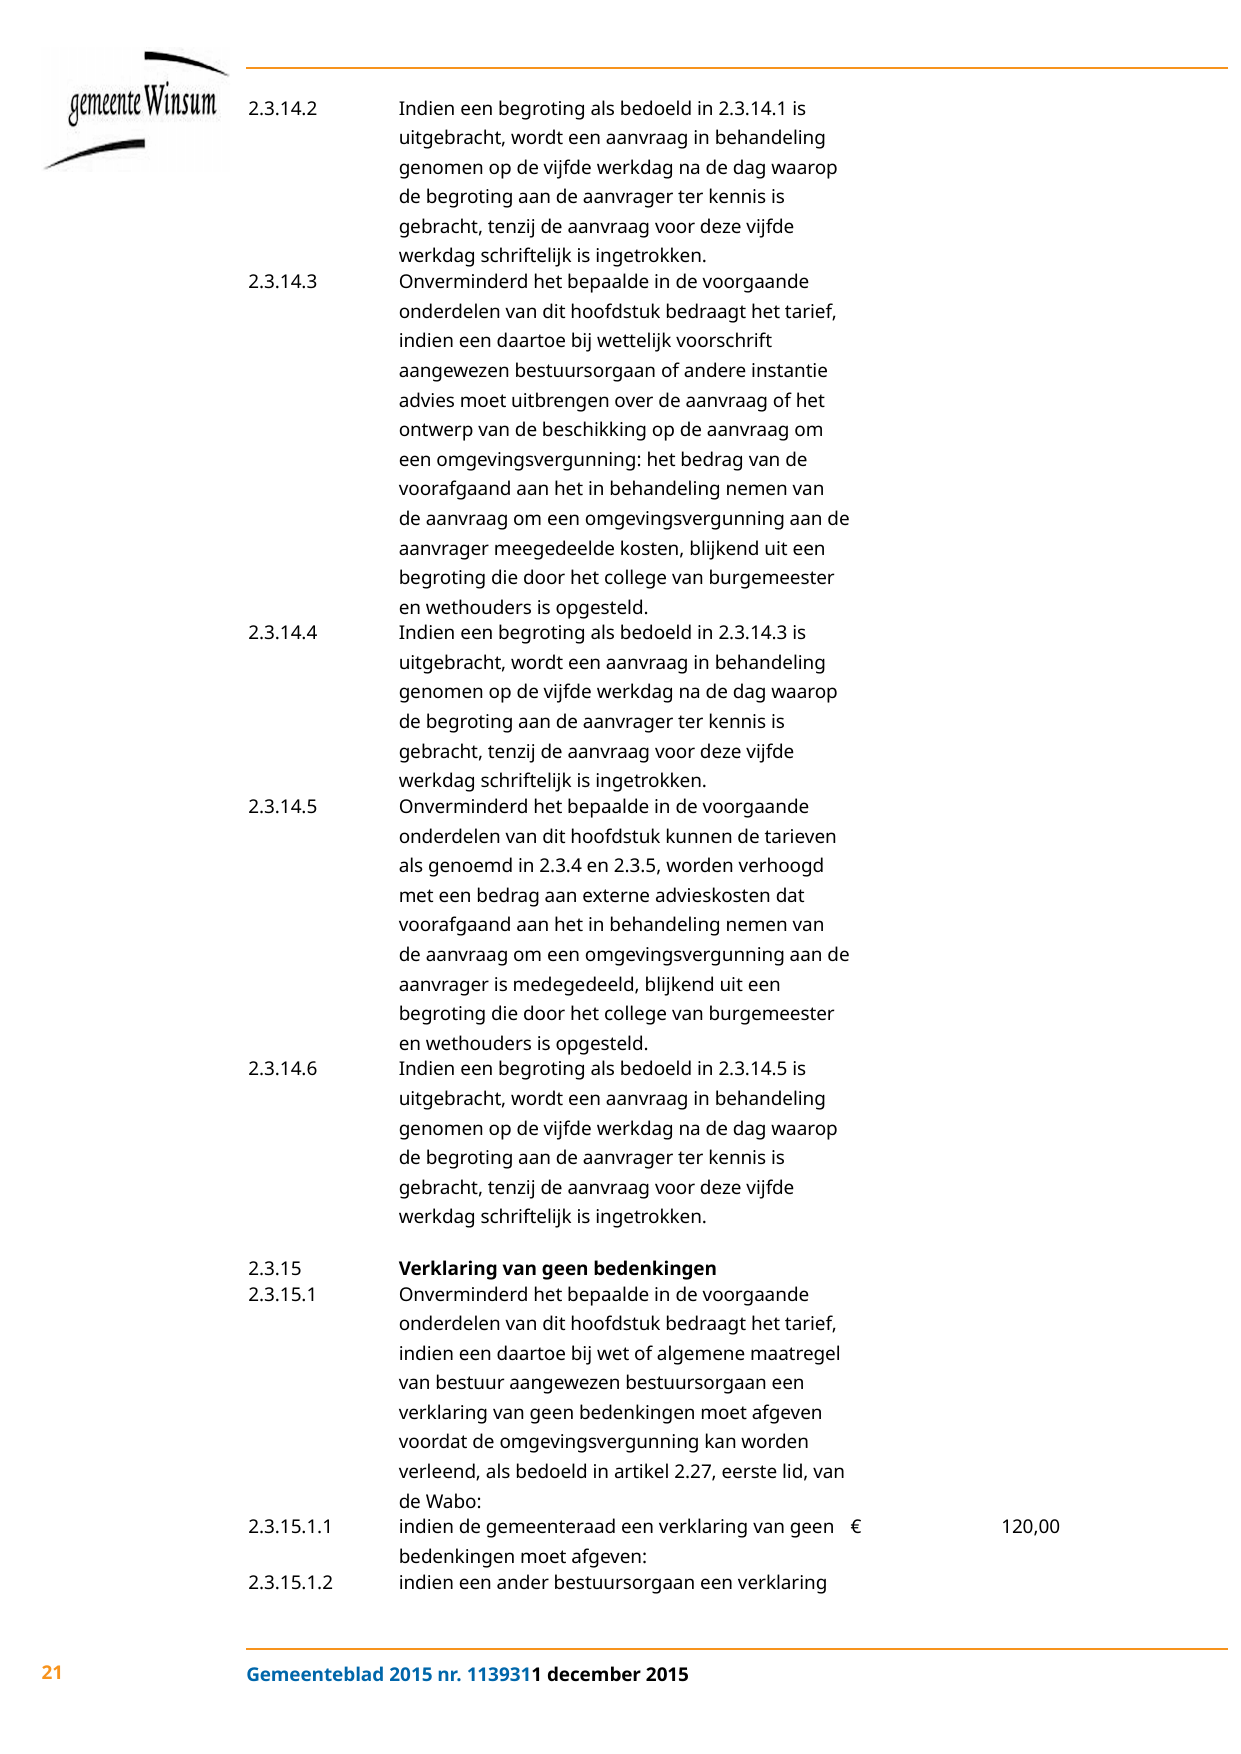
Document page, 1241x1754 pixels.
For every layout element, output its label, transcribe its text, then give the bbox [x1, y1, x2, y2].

table_cell [1001, 1255, 1152, 1281]
table_cell Verklaring van geen bedenkingen [399, 1255, 850, 1281]
table_cell 2.3.14.4 [248, 620, 398, 793]
table_cell [1001, 95, 1152, 268]
table_cell [1001, 1569, 1152, 1594]
table_cell 2.3.15 [248, 1255, 398, 1281]
table_cell Indien een begroting als bedoeld in 2.3.14.3 is uitgebracht, wordt een aanvraag in behandeling genomen op de vijfde werkdag na de dag waarop de begroting aan de aanvrager ter kennis is gebracht, tenzij de aanvraag voor deze vijfde werkdag schriftelijk is ingetrokken. [399, 620, 850, 793]
table_cell 2.3.14.3 [248, 269, 398, 619]
table_cell [850, 620, 1001, 793]
table_cell Onverminderd het bepaalde in de voorgaande onderdelen van dit hoofdstuk kunnen de tarieven als genoemd in 2.3.4 en 2.3.5, worden verhoogd met een bedrag aan externe advieskosten dat voorafgaand aan het in behandeling nemen van de aanvraag om een omgevingsvergunning aan de aanvrager is medegedeeld, blijkend uit een begroting die door het college van burgemeester en wethouders is opgesteld. [399, 793, 850, 1056]
table_cell [850, 1569, 1001, 1594]
table_cell 2.3.14.6 [248, 1056, 398, 1229]
table_cell [1001, 1229, 1152, 1255]
table_cell [850, 1056, 1001, 1229]
table_cell [1001, 269, 1152, 619]
table_cell [850, 269, 1001, 619]
table_cell [850, 1281, 1001, 1513]
table_cell 2.3.14.5 [248, 793, 398, 1056]
table_cell [850, 1255, 1001, 1281]
table_cell indien een ander bestuursorgaan een verklaring [399, 1569, 850, 1594]
table_cell 2.3.15.1.1 [248, 1514, 398, 1569]
table_cell [850, 95, 1001, 268]
picture [41, 47, 231, 172]
table_cell [850, 1229, 1001, 1255]
table_cell € [850, 1514, 1001, 1569]
table_cell Onverminderd het bepaalde in de voorgaande onderdelen van dit hoofdstuk bedraagt het tarief, indien een daartoe bij wettelijk voorschrift aangewezen bestuursorgaan of andere instantie advies moet uitbrengen over de aanvraag of het ontwerp van de beschikking op de aanvraag om een omgevingsvergunning: het bedrag van de voorafgaand aan het in behandeling nemen van de aanvraag om een omgevingsvergunning aan de aanvrager meegedeelde kosten, blijkend uit een begroting die door het college van burgemeester en wethouders is opgesteld. [399, 269, 850, 619]
table_cell [850, 793, 1001, 1056]
table_cell 2.3.15.1 [248, 1281, 398, 1513]
table_cell [1001, 793, 1152, 1056]
table_cell [399, 1229, 850, 1255]
table_cell 2.3.14.2 [248, 95, 398, 268]
table_cell indien de gemeenteraad een verklaring van geen bedenkingen moet afgeven: [399, 1514, 850, 1569]
table_cell 2.3.15.1.2 [248, 1569, 398, 1594]
table_cell 120,00 [1001, 1514, 1152, 1569]
table_cell [248, 1229, 398, 1255]
table_cell Indien een begroting als bedoeld in 2.3.14.1 is uitgebracht, wordt een aanvraag in behandeling genomen op de vijfde werkdag na de dag waarop de begroting aan de aanvrager ter kennis is gebracht, tenzij de aanvraag voor deze vijfde werkdag schriftelijk is ingetrokken. [399, 95, 850, 268]
table_cell Onverminderd het bepaalde in de voorgaande onderdelen van dit hoofdstuk bedraagt het tarief, indien een daartoe bij wet of algemene maatregel van bestuur aangewezen bestuursorgaan een verklaring van geen bedenkingen moet afgeven voordat de omgevingsvergunning kan worden verleend, als bedoeld in artikel 2.27, eerste lid, van de Wabo: [399, 1281, 850, 1513]
table_cell Indien een begroting als bedoeld in 2.3.14.5 is uitgebracht, wordt een aanvraag in behandeling genomen op de vijfde werkdag na de dag waarop de begroting aan de aanvrager ter kennis is gebracht, tenzij de aanvraag voor deze vijfde werkdag schriftelijk is ingetrokken. [399, 1056, 850, 1229]
table_cell [1001, 620, 1152, 793]
table_cell [1001, 1281, 1152, 1513]
table_cell [1001, 1056, 1152, 1229]
